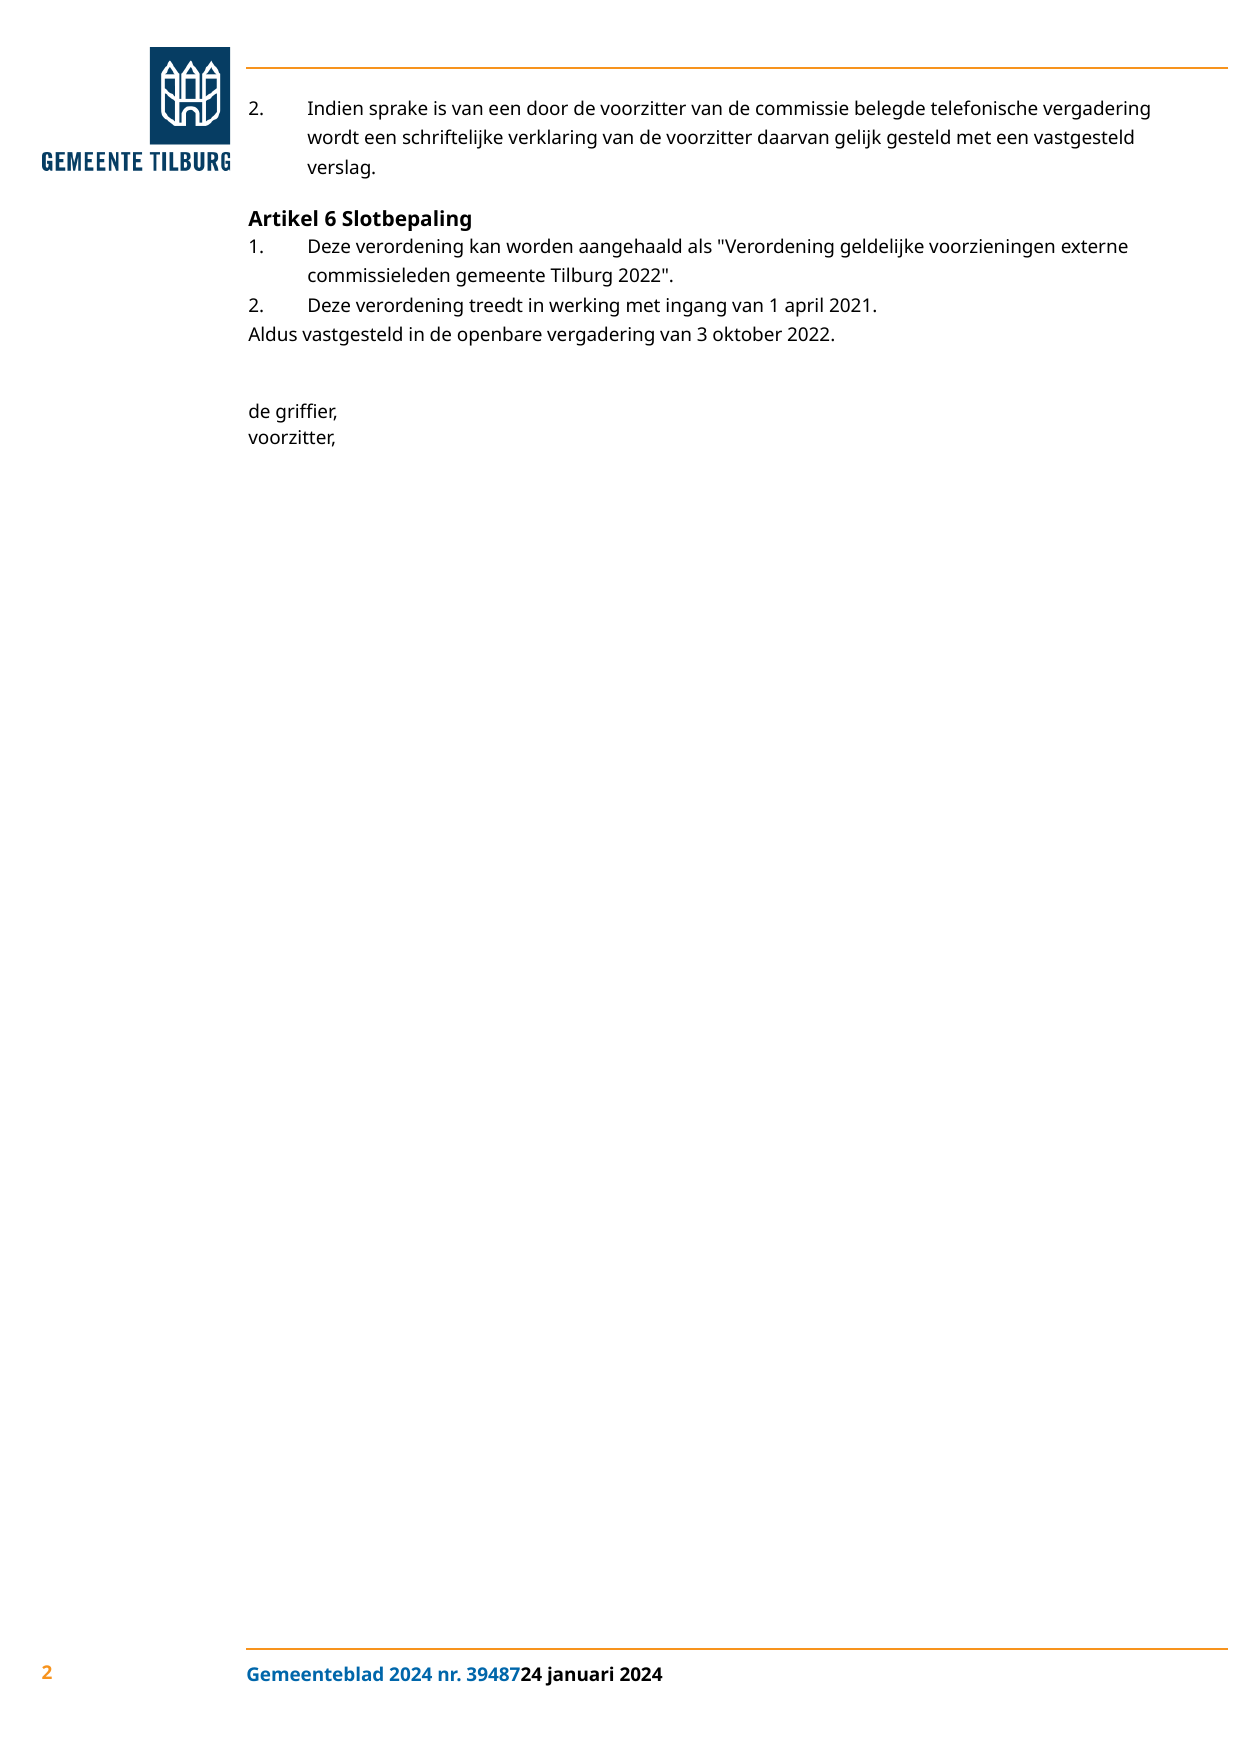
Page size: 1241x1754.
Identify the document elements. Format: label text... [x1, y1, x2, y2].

list Deze verordening kan worden aangehaald als "Verordening geldelijke voorzieningen externe commissieleden gemeente Tilburg 2022". [248, 233, 1152, 288]
text Aldus vastgesteld in de openbare vergadering van 3 oktober 2022. [248, 322, 1152, 347]
text de griffier, [248, 399, 1152, 424]
text voorzitter, [248, 424, 1152, 450]
text Artikel 6 Slotbepaling [248, 204, 1152, 233]
picture [41, 47, 231, 172]
list Deze verordening treedt in werking met ingang van 1 april 2021. [248, 292, 1152, 318]
list Indien sprake is van een door de voorzitter van de commissie belegde telefonische vergadering wordt een schriftelijke verklaring van de voorzitter daarvan gelijk gesteld met een vastgesteld verslag. [248, 95, 1152, 180]
